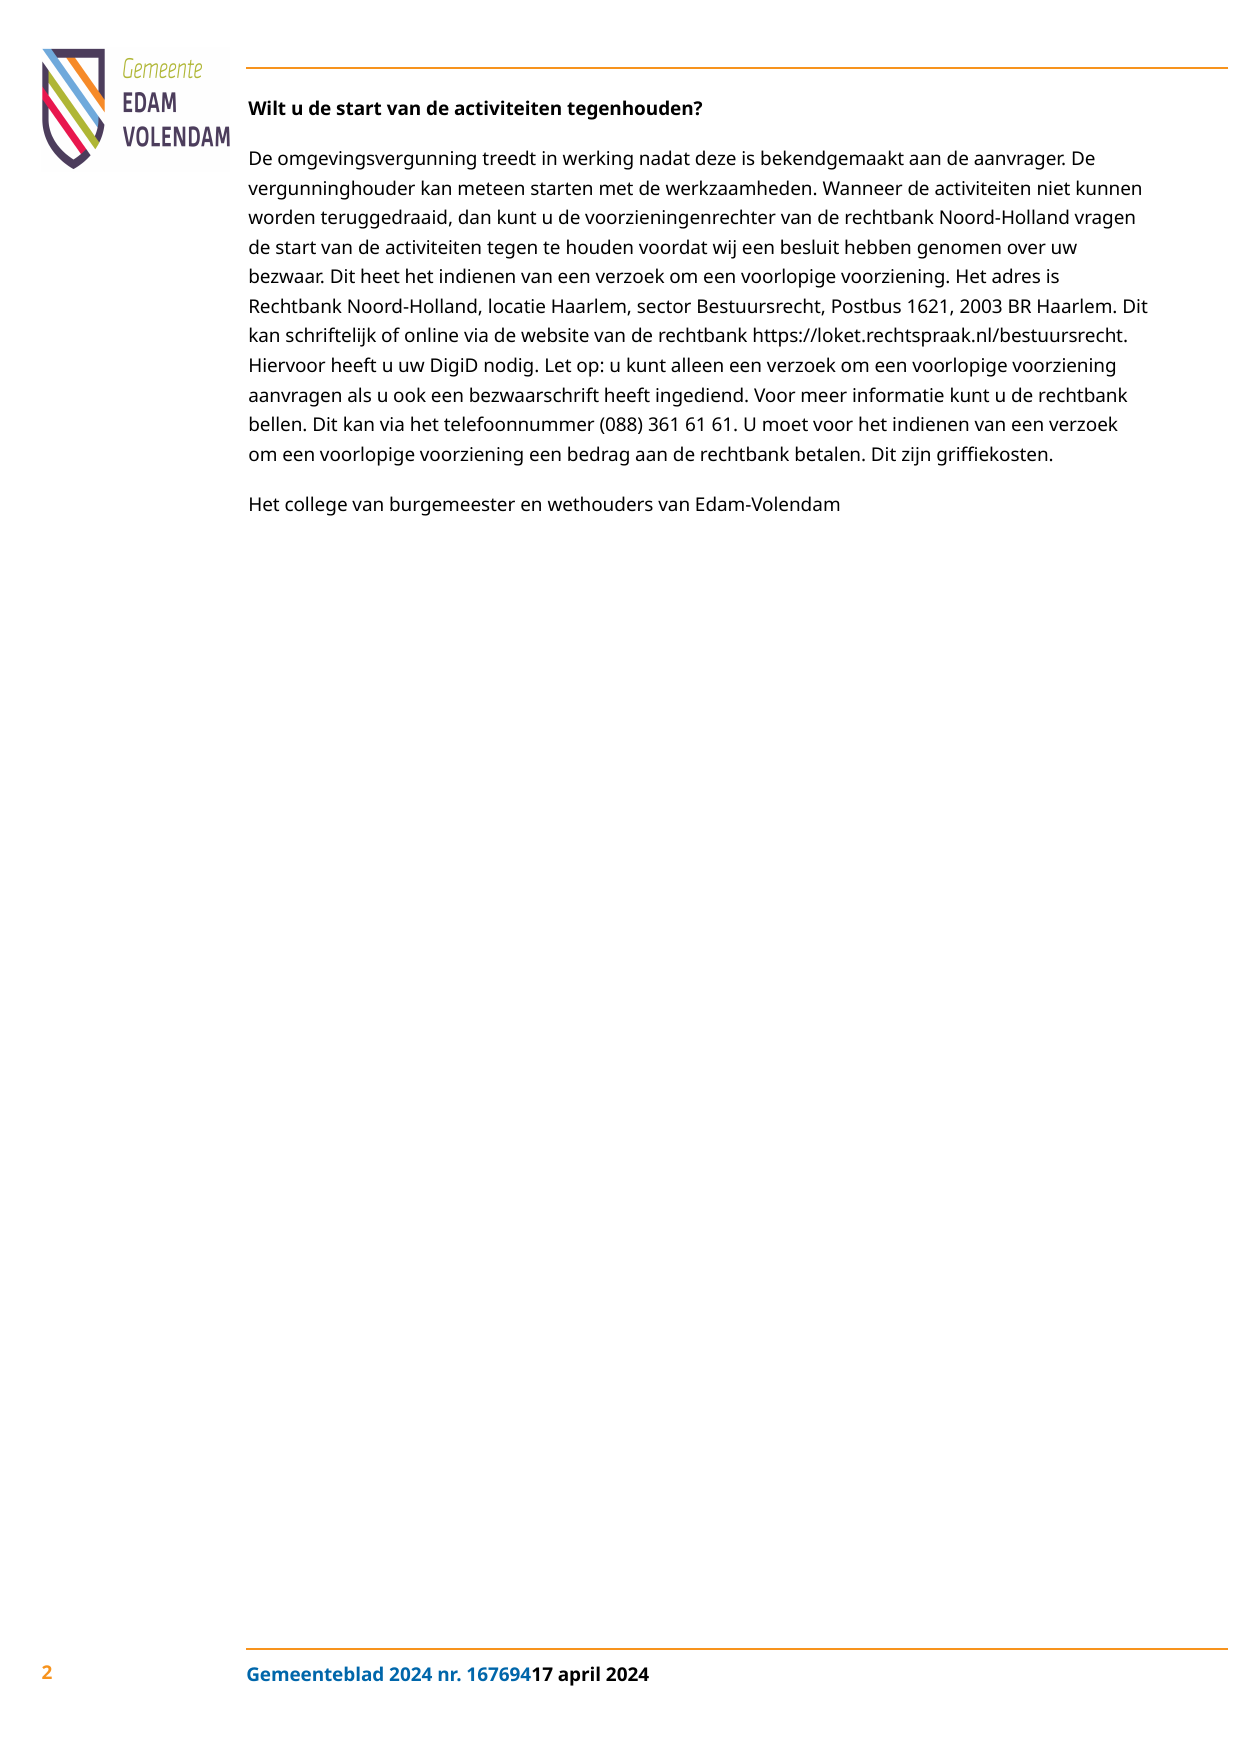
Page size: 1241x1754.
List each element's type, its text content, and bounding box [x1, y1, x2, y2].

text Wilt u de start van de activiteiten tegenhouden? [248, 95, 1152, 121]
text De omgevingsvergunning treedt in werking nadat deze is bekendgemaakt aan de aanvrager. De vergunninghouder kan meteen starten met de werkzaamheden. Wanneer de activiteiten niet kunnen worden teruggedraaid, dan kunt u de voorzieningenrechter van de rechtbank Noord-Holland vragen de start van de activiteiten tegen te houden voordat wij een besluit hebben genomen over uw bezwaar. Dit heet het indienen van een verzoek om een voorlopige voorziening. Het adres is Rechtbank Noord-Holland, locatie Haarlem, sector Bestuursrecht, Postbus 1621, 2003 BR Haarlem. Dit kan schriftelijk of online via de website van de rechtbank https://loket.rechtspraak.nl/bestuursrecht. Hiervoor heeft u uw DigiD nodig. Let op: u kunt alleen een verzoek om een voorlopige voorziening aanvragen als u ook een bezwaarschrift heeft ingediend. Voor meer informatie kunt u de rechtbank bellen. Dit kan via het telefoonnummer (088) 361 61 61. U moet voor het indienen van een verzoek om een voorlopige voorziening een bedrag aan de rechtbank betalen. Dit zijn griffiekosten. [248, 145, 1152, 467]
picture [41, 47, 231, 172]
text Het college van burgemeester en wethouders van Edam-Volendam [248, 491, 1152, 517]
